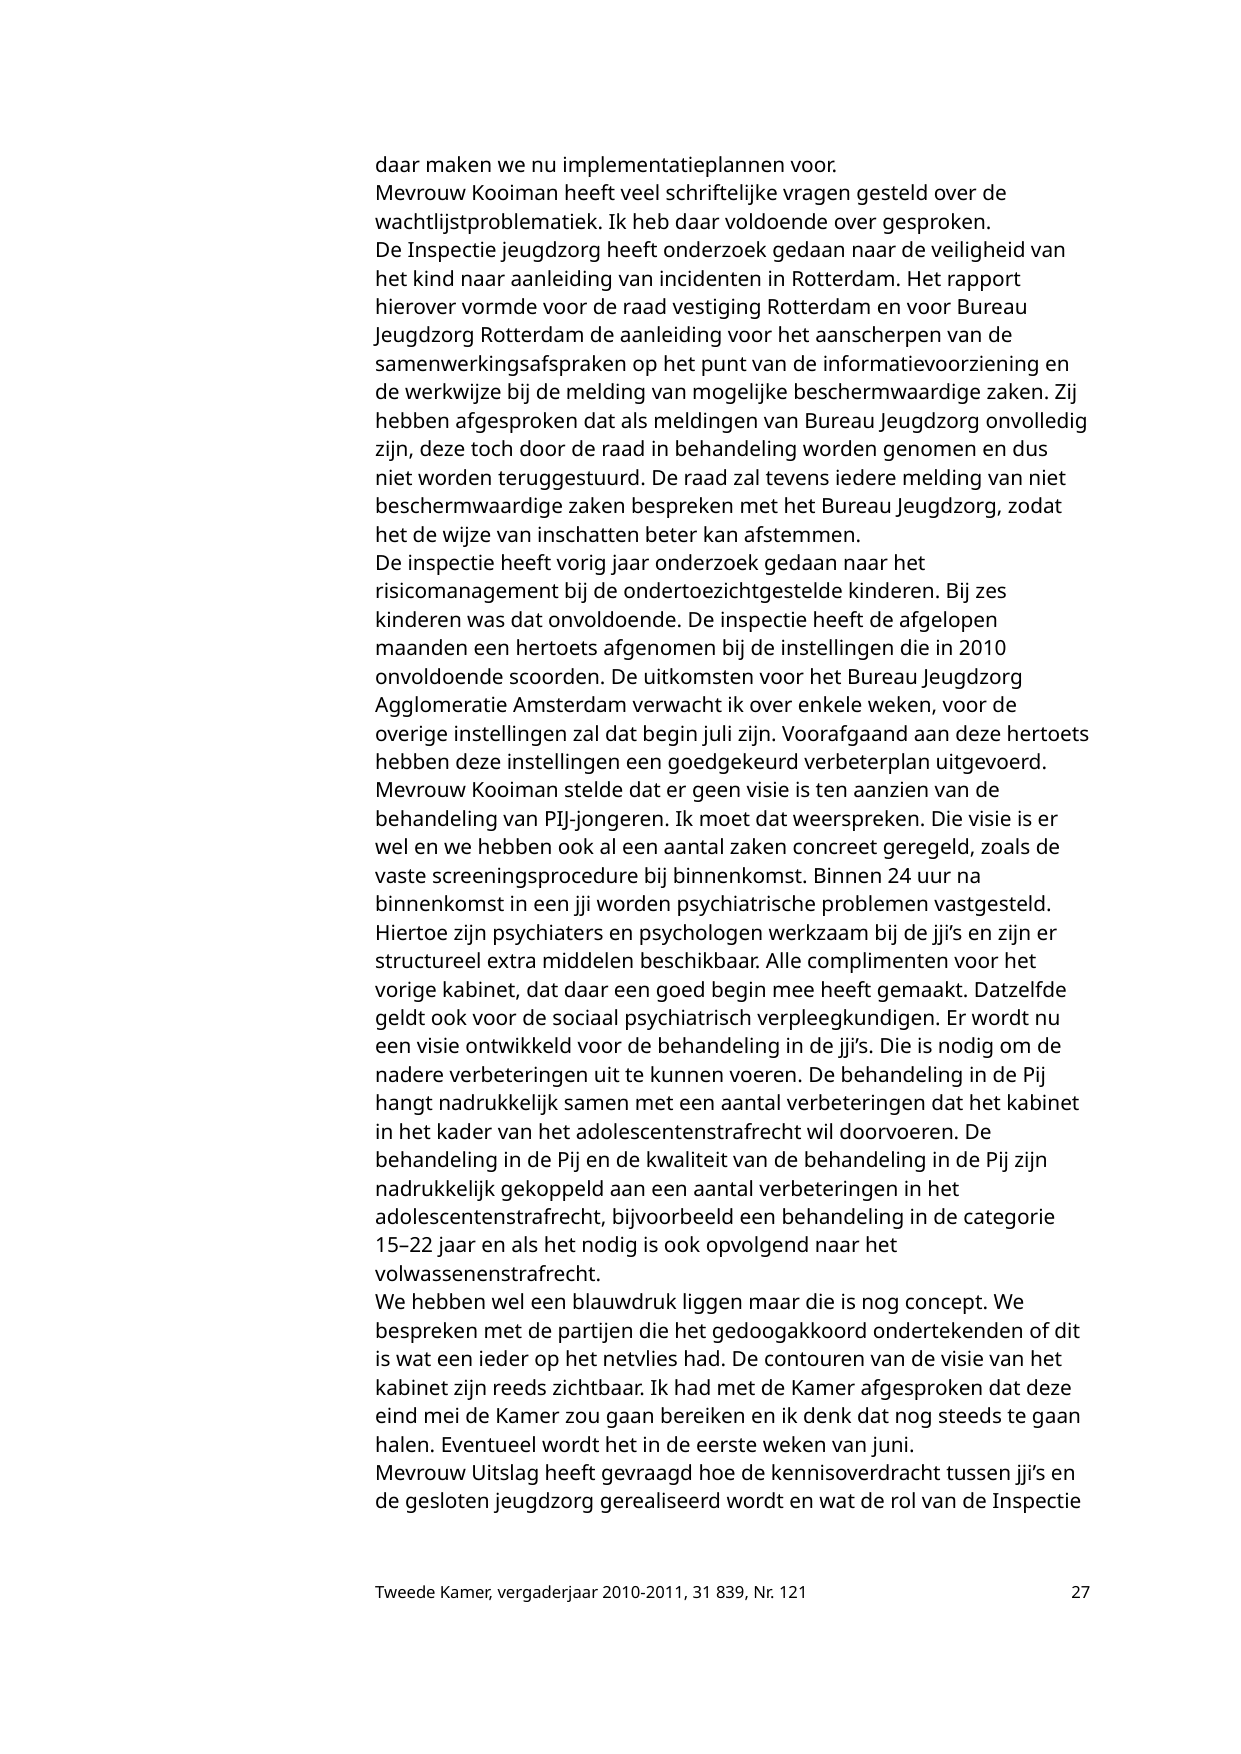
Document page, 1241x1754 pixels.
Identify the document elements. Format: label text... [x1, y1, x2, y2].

text Mevrouw Kooiman stelde dat er geen visie is ten aanzien van de behandeling van PIJ-jongeren. Ik moet dat weerspreken. Die visie is er wel en we hebben ook al een aantal zaken concreet geregeld, zoals de vaste screeningsprocedure bij binnenkomst. Binnen 24 uur na binnenkomst in een jji worden psychiatrische problemen vastgesteld. Hiertoe zijn psychiaters en psychologen werkzaam bij de jji’s en zijn er structureel extra middelen beschikbaar. Alle complimenten voor het vorige kabinet, dat daar een goed begin mee heeft gemaakt. Datzelfde geldt ook voor de sociaal psychiatrisch verpleegkundigen. Er wordt nu een visie ontwikkeld voor de behandeling in de jji’s. Die is nodig om de nadere verbeteringen uit te kunnen voeren. De behandeling in de Pij hangt nadrukkelijk samen met een aantal verbeteringen dat het kabinet in het kader van het adolescentenstrafrecht wil doorvoeren. De behandeling in de Pij en de kwaliteit van de behandeling in de Pij zijn nadrukkelijk gekoppeld aan een aantal verbeteringen in het adolescentenstrafrecht, bijvoorbeeld een behandeling in de categorie 15–22 jaar en als het nodig is ook opvolgend naar het volwassenenstrafrecht. [375, 776, 1090, 1287]
text Mevrouw Uitslag heeft gevraagd hoe de kennisoverdracht tussen jji’s en de gesloten jeugdzorg gerealiseerd wordt en wat de rol van de Inspectie [375, 1458, 1090, 1515]
text We hebben wel een blauwdruk liggen maar die is nog concept. We bespreken met de partijen die het gedoogakkoord ondertekenden of dit is wat een ieder op het netvlies had. De contouren van de visie van het kabinet zijn reeds zichtbaar. Ik had met de Kamer afgesproken dat deze eind mei de Kamer zou gaan bereiken en ik denk dat nog steeds te gaan halen. Eventueel wordt het in de eerste weken van juni. [375, 1287, 1090, 1458]
text daar maken we nu implementatieplannen voor. [375, 150, 1090, 178]
text Mevrouw Kooiman heeft veel schriftelijke vragen gesteld over de wachtlijstproblematiek. Ik heb daar voldoende over gesproken. [375, 178, 1090, 235]
text De inspectie heeft vorig jaar onderzoek gedaan naar het risicomanagement bij de ondertoezichtgestelde kinderen. Bij zes kinderen was dat onvoldoende. De inspectie heeft de afgelopen maanden een hertoets afgenomen bij de instellingen die in 2010 onvoldoende scoorden. De uitkomsten voor het Bureau Jeugdzorg Agglomeratie Amsterdam verwacht ik over enkele weken, voor de overige instellingen zal dat begin juli zijn. Voorafgaand aan deze hertoets hebben deze instellingen een goedgekeurd verbeterplan uitgevoerd. [375, 548, 1090, 776]
text De Inspectie jeugdzorg heeft onderzoek gedaan naar de veiligheid van het kind naar aanleiding van incidenten in Rotterdam. Het rapport hierover vormde voor de raad vestiging Rotterdam en voor Bureau Jeugdzorg Rotterdam de aanleiding voor het aanscherpen van de samenwerkingsafspraken op het punt van de informatievoorziening en de werkwijze bij de melding van mogelijke beschermwaardige zaken. Zij hebben afgesproken dat als meldingen van Bureau Jeugdzorg onvolledig zijn, deze toch door de raad in behandeling worden genomen en dus niet worden teruggestuurd. De raad zal tevens iedere melding van niet beschermwaardige zaken bespreken met het Bureau Jeugdzorg, zodat het de wijze van inschatten beter kan afstemmen. [375, 235, 1090, 548]
